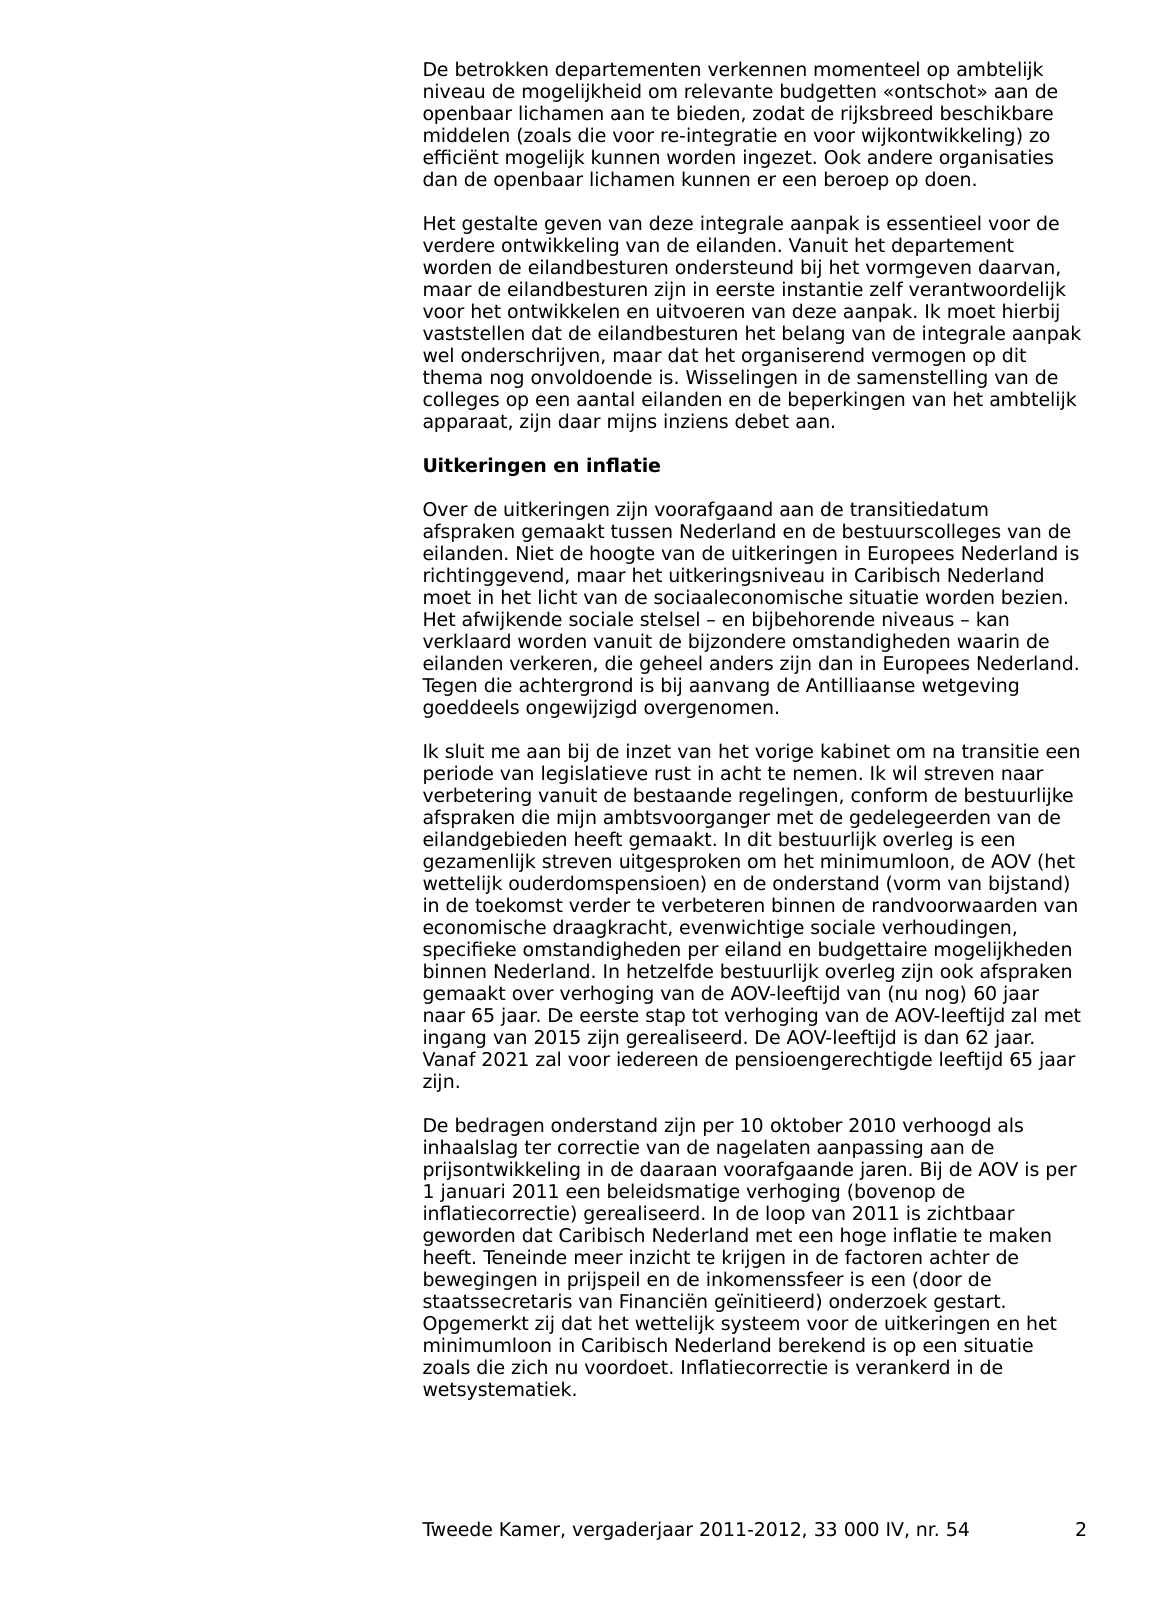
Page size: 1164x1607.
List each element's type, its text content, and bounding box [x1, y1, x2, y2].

text De betrokken departementen verkennen momenteel op ambtelijk niveau de mogelijkheid om relevante budgetten «ontschot» aan de openbaar lichamen aan te bieden, zodat de rijksbreed beschikbare middelen (zoals die voor re-integratie en voor wijkontwikkeling) zo efficiënt mogelijk kunnen worden ingezet. Ook andere organisaties dan de openbaar lichamen kunnen er een beroep op doen. [422, 59, 1087, 191]
text De bedragen onderstand zijn per 10 oktober 2010 verhoogd als inhaalslag ter correctie van de nagelaten aanpassing aan de prijsontwikkeling in de daaraan voorafgaande jaren. Bij de AOV is per 1 januari 2011 een beleidsmatige verhoging (bovenop de inflatiecorrectie) gerealiseerd. In de loop van 2011 is zichtbaar geworden dat Caribisch Nederland met een hoge inflatie te maken heeft. Teneinde meer inzicht te krijgen in de factoren achter de bewegingen in prijspeil en de inkomenssfeer is een (door de staatssecretaris van Financiën geïnitieerd) onderzoek gestart. Opgemerkt zij dat het wettelijk systeem voor de uitkeringen en het minimumloon in Caribisch Nederland berekend is op een situatie zoals die zich nu voordoet. Inflatiecorrectie is verankerd in de wetsystematiek. [422, 1115, 1087, 1401]
text Over de uitkeringen zijn voorafgaand aan de transitiedatum afspraken gemaakt tussen Nederland en de bestuurscolleges van de eilanden. Niet de hoogte van de uitkeringen in Europees Nederland is richtinggevend, maar het uitkeringsniveau in Caribisch Nederland moet in het licht van de sociaaleconomische situatie worden bezien. Het afwijkende sociale stelsel – en bijbehorende niveaus – kan verklaard worden vanuit de bijzondere omstandigheden waarin de eilanden verkeren, die geheel anders zijn dan in Europees Nederland. Tegen die achtergrond is bij aanvang de Antilliaanse wetgeving goeddeels ongewijzigd overgenomen. [422, 499, 1087, 719]
text Ik sluit me aan bij de inzet van het vorige kabinet om na transitie een periode van legislatieve rust in acht te nemen. Ik wil streven naar verbetering vanuit de bestaande regelingen, conform de bestuurlijke afspraken die mijn ambtsvoorganger met de gedelegeerden van de eilandgebieden heeft gemaakt. In dit bestuurlijk overleg is een gezamenlijk streven uitgesproken om het minimumloon, de AOV (het wettelijk ouderdomspensioen) en de onderstand (vorm van bijstand) in de toekomst verder te verbeteren binnen de randvoorwaarden van economische draagkracht, evenwichtige sociale verhoudingen, specifieke omstandigheden per eiland en budgettaire mogelijkheden binnen Nederland. In hetzelfde bestuurlijk overleg zijn ook afspraken gemaakt over verhoging van de AOV-leeftijd van (nu nog) 60 jaar naar 65 jaar. De eerste stap tot verhoging van de AOV-leeftijd zal met ingang van 2015 zijn gerealiseerd. De AOV-leeftijd is dan 62 jaar. Vanaf 2021 zal voor iedereen de pensioengerechtigde leeftijd 65 jaar zijn. [422, 741, 1087, 1093]
subtitle Uitkeringen en inflatie [422, 455, 1087, 477]
text Het gestalte geven van deze integrale aanpak is essentieel voor de verdere ontwikkeling van de eilanden. Vanuit het departement worden de eilandbesturen ondersteund bij het vormgeven daarvan, maar de eilandbesturen zijn in eerste instantie zelf verantwoordelijk voor het ontwikkelen en uitvoeren van deze aanpak. Ik moet hierbij vaststellen dat de eilandbesturen het belang van de integrale aanpak wel onderschrijven, maar dat het organiserend vermogen op dit thema nog onvoldoende is. Wisselingen in de samenstelling van de colleges op een aantal eilanden en de beperkingen van het ambtelijk apparaat, zijn daar mijns inziens debet aan. [422, 213, 1087, 433]
